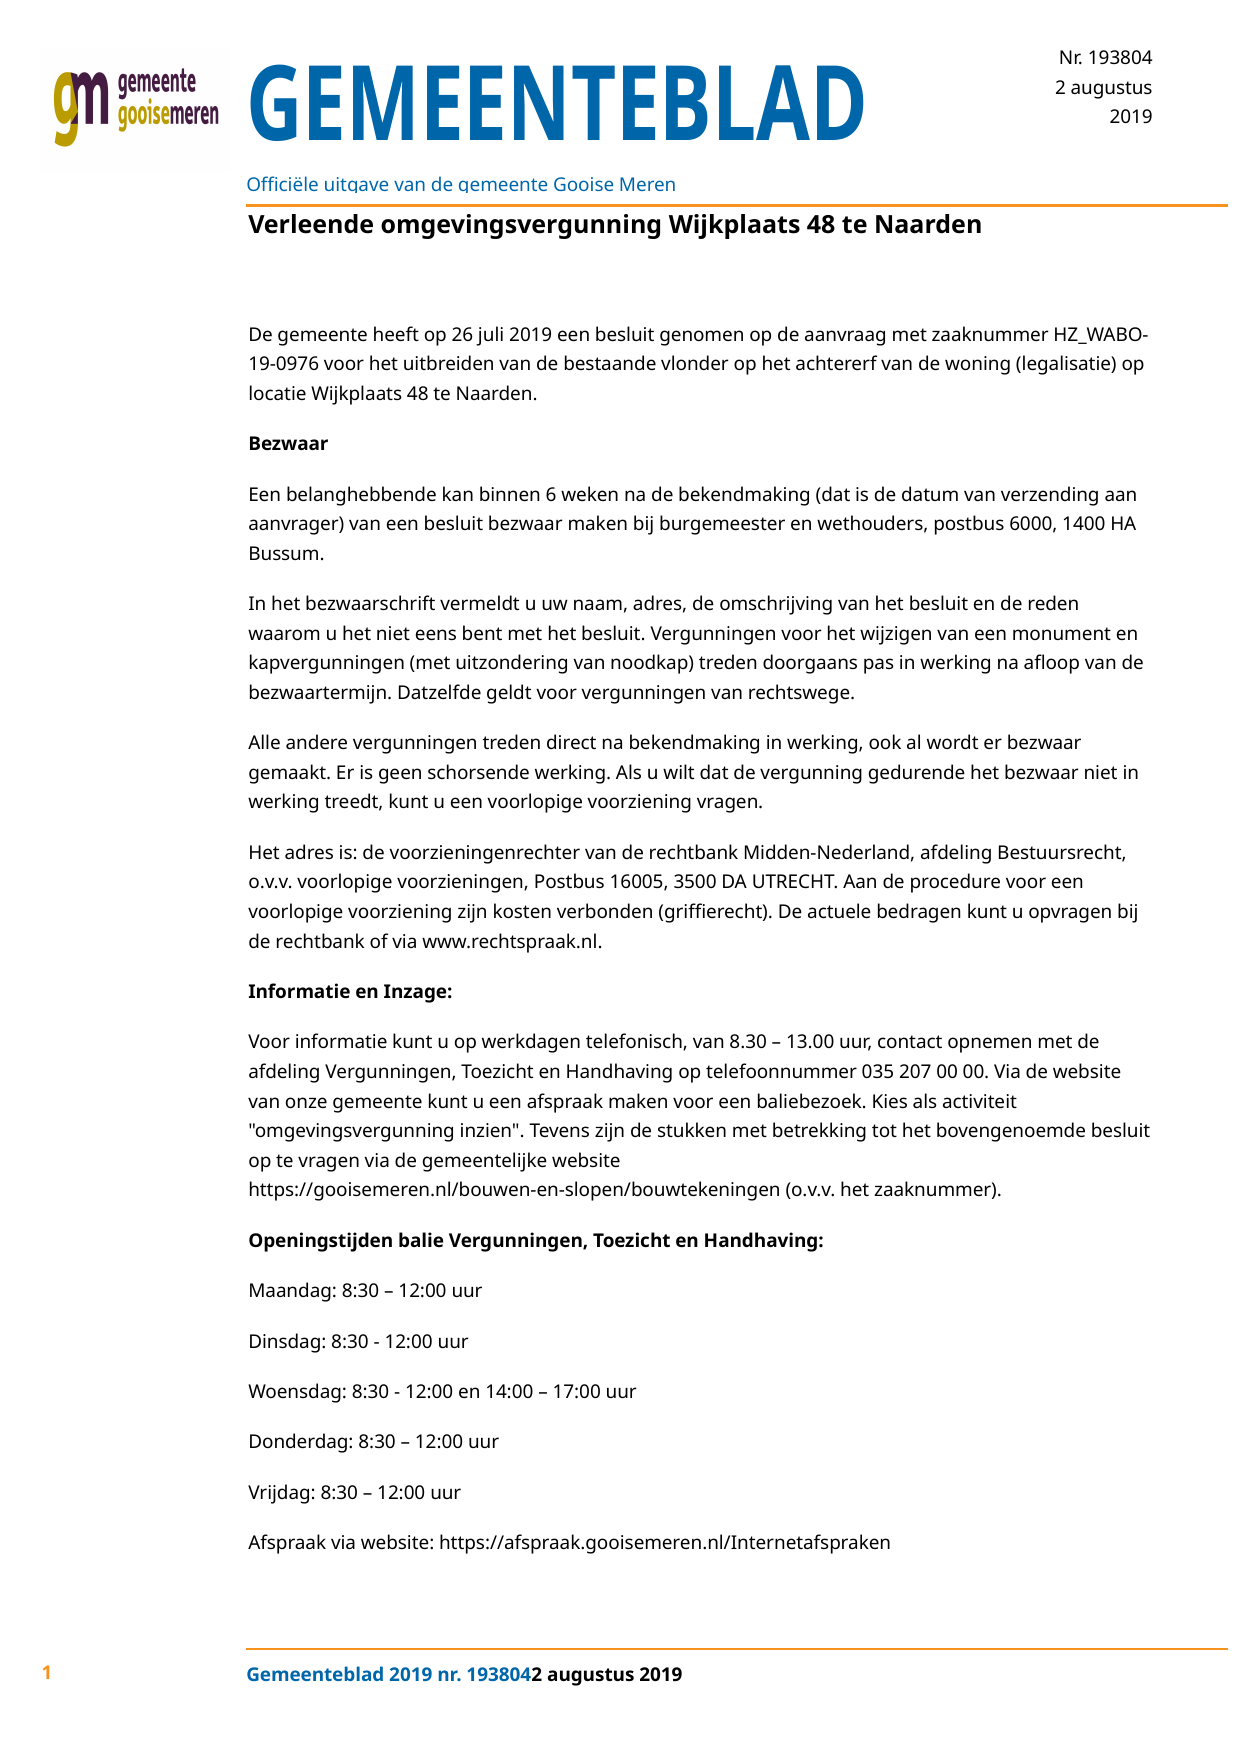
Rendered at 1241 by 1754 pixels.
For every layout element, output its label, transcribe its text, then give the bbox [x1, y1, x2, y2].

text Informatie en Inzage: [248, 978, 1152, 1004]
text Woensdag: 8:30 - 12:00 en 14:00 – 17:00 uur [248, 1378, 1152, 1404]
text Alle andere vergunningen treden direct na bekendmaking in werking, ook al wordt er bezwaar gemaakt. Er is geen schorsende werking. Als u wilt dat de vergunning gedurende het bezwaar niet in werking treedt, kunt u een voorlopige voorziening vragen. [248, 729, 1152, 814]
text De gemeente heeft op 26 juli 2019 een besluit genomen op de aanvraag met zaaknummer HZ_WABO-19-0976 voor het uitbreiden van de bestaande vlonder op het achtererf van de woning (legalisatie) op locatie Wijkplaats 48 te Naarden. [248, 321, 1152, 406]
text Voor informatie kunt u op werkdagen telefonisch, van 8.30 – 13.00 uur, contact opnemen met de afdeling Vergunningen, Toezicht en Handhaving op telefoonnummer 035 207 00 00. Via de website van onze gemeente kunt u een afspraak maken voor een baliebezoek. Kies als activiteit "omgevingsvergunning inzien". Tevens zijn de stukken met betrekking tot het bovengenoemde besluit op te vragen via de gemeentelijke website https://gooisemeren.nl/bouwen-en-slopen/bouwtekeningen (o.v.v. het zaaknummer). [248, 1029, 1152, 1202]
text Openingstijden balie Vergunningen, Toezicht en Handhaving: [248, 1227, 1152, 1253]
text In het bezwaarschrift vermeldt u uw naam, adres, de omschrijving van het besluit en de reden waarom u het niet eens bent met het besluit. Vergunningen voor het wijzigen van een monument en kapvergunningen (met uitzondering van noodkap) treden doorgaans pas in werking na afloop van de bezwaartermijn. Datzelfde geldt voor vergunningen van rechtswege. [248, 590, 1152, 705]
text Een belanghebbende kan binnen 6 weken na de bekendmaking (dat is de datum van verzending aan aanvrager) van een besluit bezwaar maken bij burgemeester en wethouders, postbus 6000, 1400 HA Bussum. [248, 481, 1152, 566]
text Afspraak via website: https://afspraak.gooisemeren.nl/Internetafspraken [248, 1529, 1152, 1555]
text Dinsdag: 8:30 - 12:00 uur [248, 1328, 1152, 1353]
text Verleende omgevingsvergunning Wijkplaats 48 te Naarden [248, 207, 1152, 241]
text Donderdag: 8:30 – 12:00 uur [248, 1429, 1152, 1454]
text Het adres is: de voorzieningenrechter van de rechtbank Midden-Nederland, afdeling Bestuursrecht, o.v.v. voorlopige voorzieningen, Postbus 16005, 3500 DA UTRECHT. Aan de procedure voor een voorlopige voorziening zijn kosten verbonden (griffierecht). De actuele bedragen kunt u opvragen bij de rechtbank of via www.rechtspraak.nl. [248, 839, 1152, 953]
text Maandag: 8:30 – 12:00 uur [248, 1277, 1152, 1303]
picture [41, 47, 231, 172]
text Bezwaar [248, 430, 1152, 456]
text Vrijdag: 8:30 – 12:00 uur [248, 1479, 1152, 1505]
